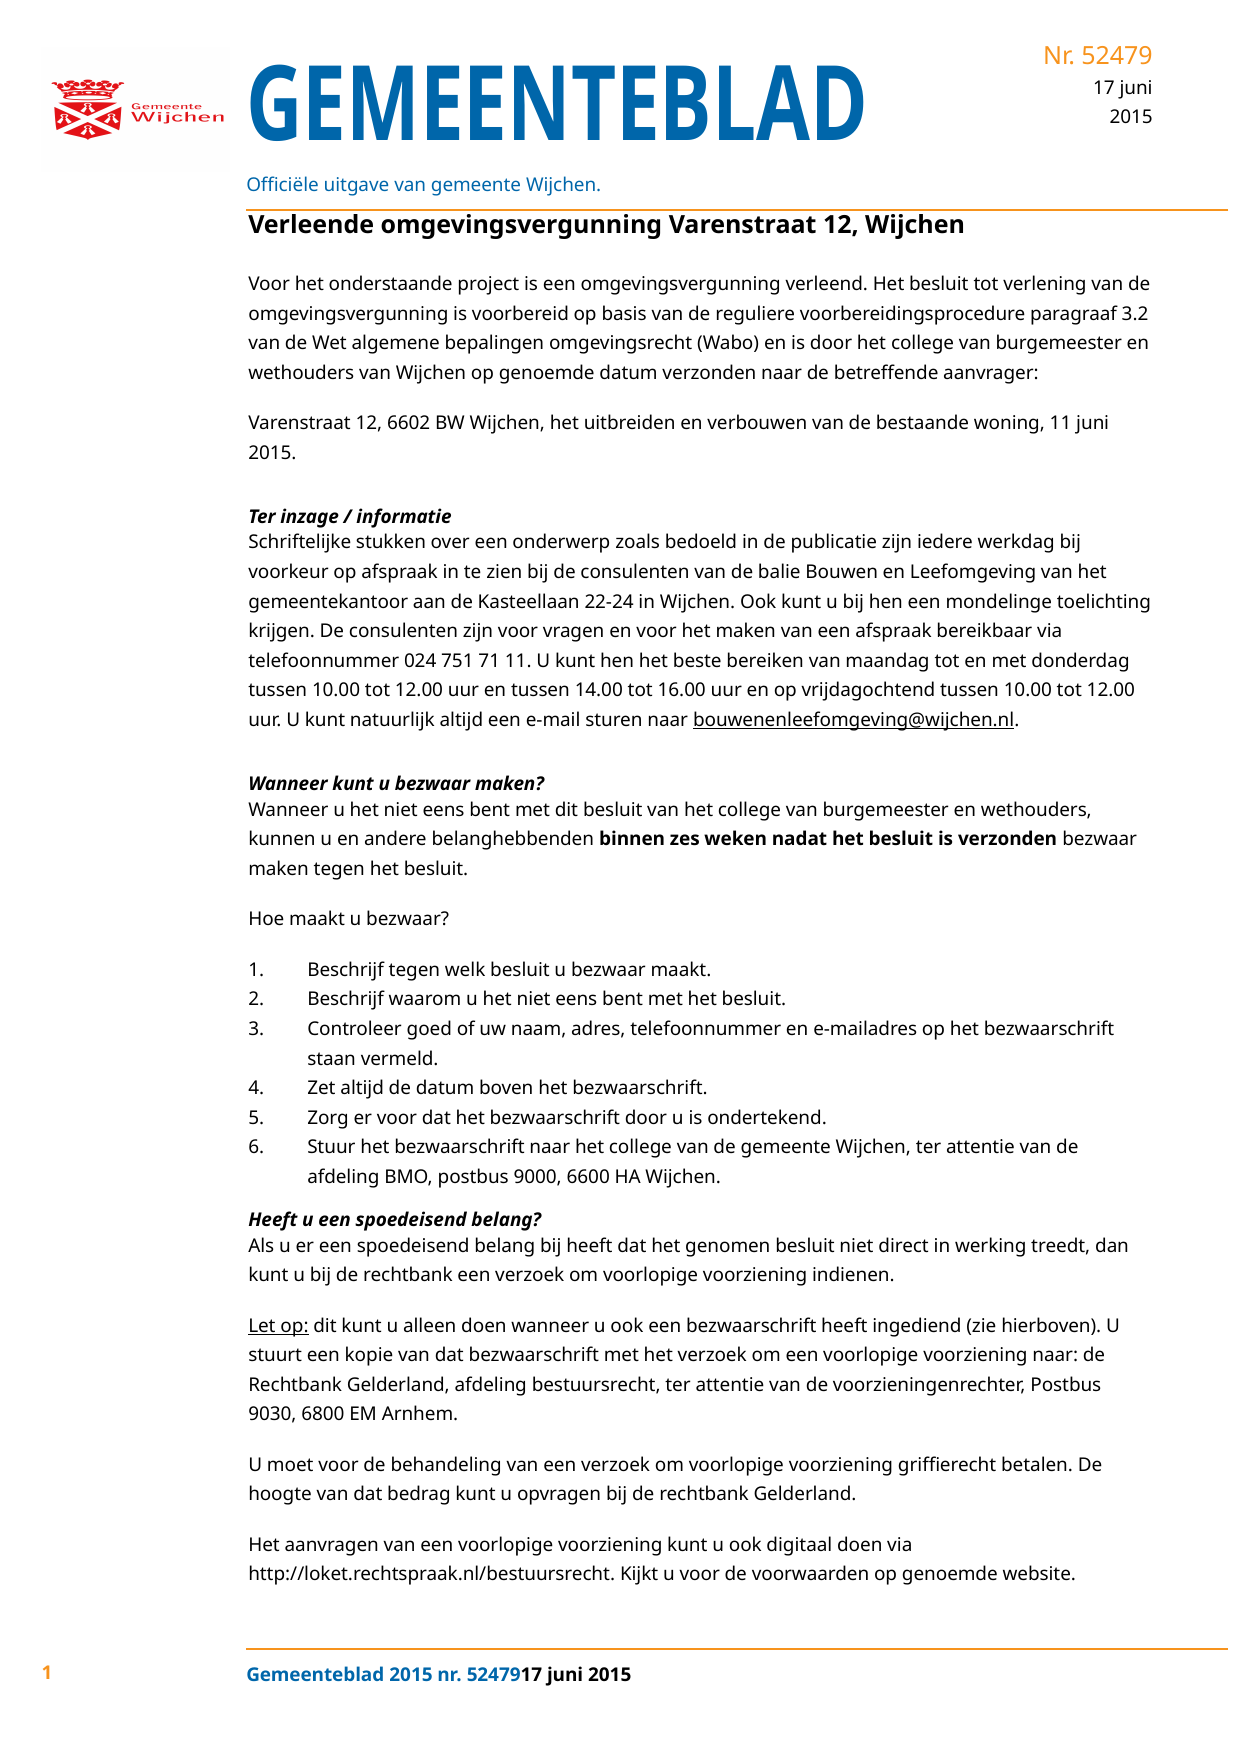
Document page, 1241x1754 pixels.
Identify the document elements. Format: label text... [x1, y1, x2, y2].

text U moet voor de behandeling van een verzoek om voorlopige voorziening griffierecht betalen. De hoogte van dat bedrag kunt u opvragen bij de rechtbank Gelderland. [248, 1451, 1152, 1506]
list Zet altijd de datum boven het bezwaarschrift. [248, 1074, 1152, 1100]
text Ter inzage / informatie [248, 503, 1152, 529]
text Let op: dit kunt u alleen doen wanneer u ook een bezwaarschrift heeft ingediend (zie hierboven). U stuurt een kopie van dat bezwaarschrift met het verzoek om een voorlopige voorziening naar: de Rechtbank Gelderland, afdeling bestuursrecht, ter attentie van de voorzieningenrechter, Postbus 9030, 6800 EM Arnhem. [248, 1312, 1152, 1426]
text Verleende omgevingsvergunning Varenstraat 12, Wijchen [248, 211, 1152, 241]
text Voor het onderstaande project is een omgevingsvergunning verleend. Het besluit tot verlening van de omgevingsvergunning is voorbereid op basis van de reguliere voorbereidingsprocedure paragraaf 3.2 van de Wet algemene bepalingen omgevingsrecht (Wabo) en is door het college van burgemeester en wethouders van Wijchen op genoemde datum verzonden naar de betreffende aanvrager: [248, 270, 1152, 385]
text Wanneer u het niet eens bent met dit besluit van het college van burgemeester en wethouders, kunnen u en andere belanghebbenden binnen zes weken nadat het besluit is verzonden bezwaar maken tegen het besluit. [248, 796, 1152, 881]
text Hoe maakt u bezwaar? [248, 906, 1152, 931]
text Heeft u een spoedeisend belang? [248, 1206, 1152, 1232]
list Controleer goed of uw naam, adres, telefoonnummer en e-mailadres op het bezwaarschrift staan vermeld. [248, 1015, 1152, 1070]
list Zorg er voor dat het bezwaarschrift door u is ondertekend. [248, 1104, 1152, 1129]
text Schriftelijke stukken over een onderwerp zoals bedoeld in de publicatie zijn iedere werkdag bij voorkeur op afspraak in te zien bij de consulenten van de balie Bouwen en Leefomgeving van het gemeentekantoor aan de Kasteellaan 22-24 in Wijchen. Ook kunt u bij hen een mondelinge toelichting krijgen. De consulenten zijn voor vragen en voor het maken van een afspraak bereikbaar via telefoonnummer 024 751 71 11. U kunt hen het beste bereiken van maandag tot en met donderdag tussen 10.00 tot 12.00 uur en tussen 14.00 tot 16.00 uur en op vrijdagochtend tussen 10.00 tot 12.00 uur. U kunt natuurlijk altijd een e-mail sturen naar bouwenenleefomgeving@wijchen.nl. [248, 529, 1152, 732]
text Wanneer kunt u bezwaar maken? [248, 770, 1152, 796]
list Beschrijf waarom u het niet eens bent met het besluit. [248, 986, 1152, 1011]
list Beschrijf tegen welk besluit u bezwaar maakt. [248, 956, 1152, 982]
text Als u er een spoedeisend belang bij heeft dat het genomen besluit niet direct in werking treedt, dan kunt u bij de rechtbank een verzoek om voorlopige voorziening indienen. [248, 1232, 1152, 1287]
picture [41, 47, 231, 172]
text Het aanvragen van een voorlopige voorziening kunt u ook digitaal doen via http://loket.rechtspraak.nl/bestuursrecht. Kijkt u voor de voorwaarden op genoemde website. [248, 1531, 1152, 1586]
list Stuur het bezwaarschrift naar het college van de gemeente Wijchen, ter attentie van de afdeling BMO, postbus 9000, 6600 HA Wijchen. [248, 1133, 1152, 1189]
text Varenstraat 12, 6602 BW Wijchen, het uitbreiden en verbouwen van de bestaande woning, 11 juni 2015. [248, 409, 1152, 465]
